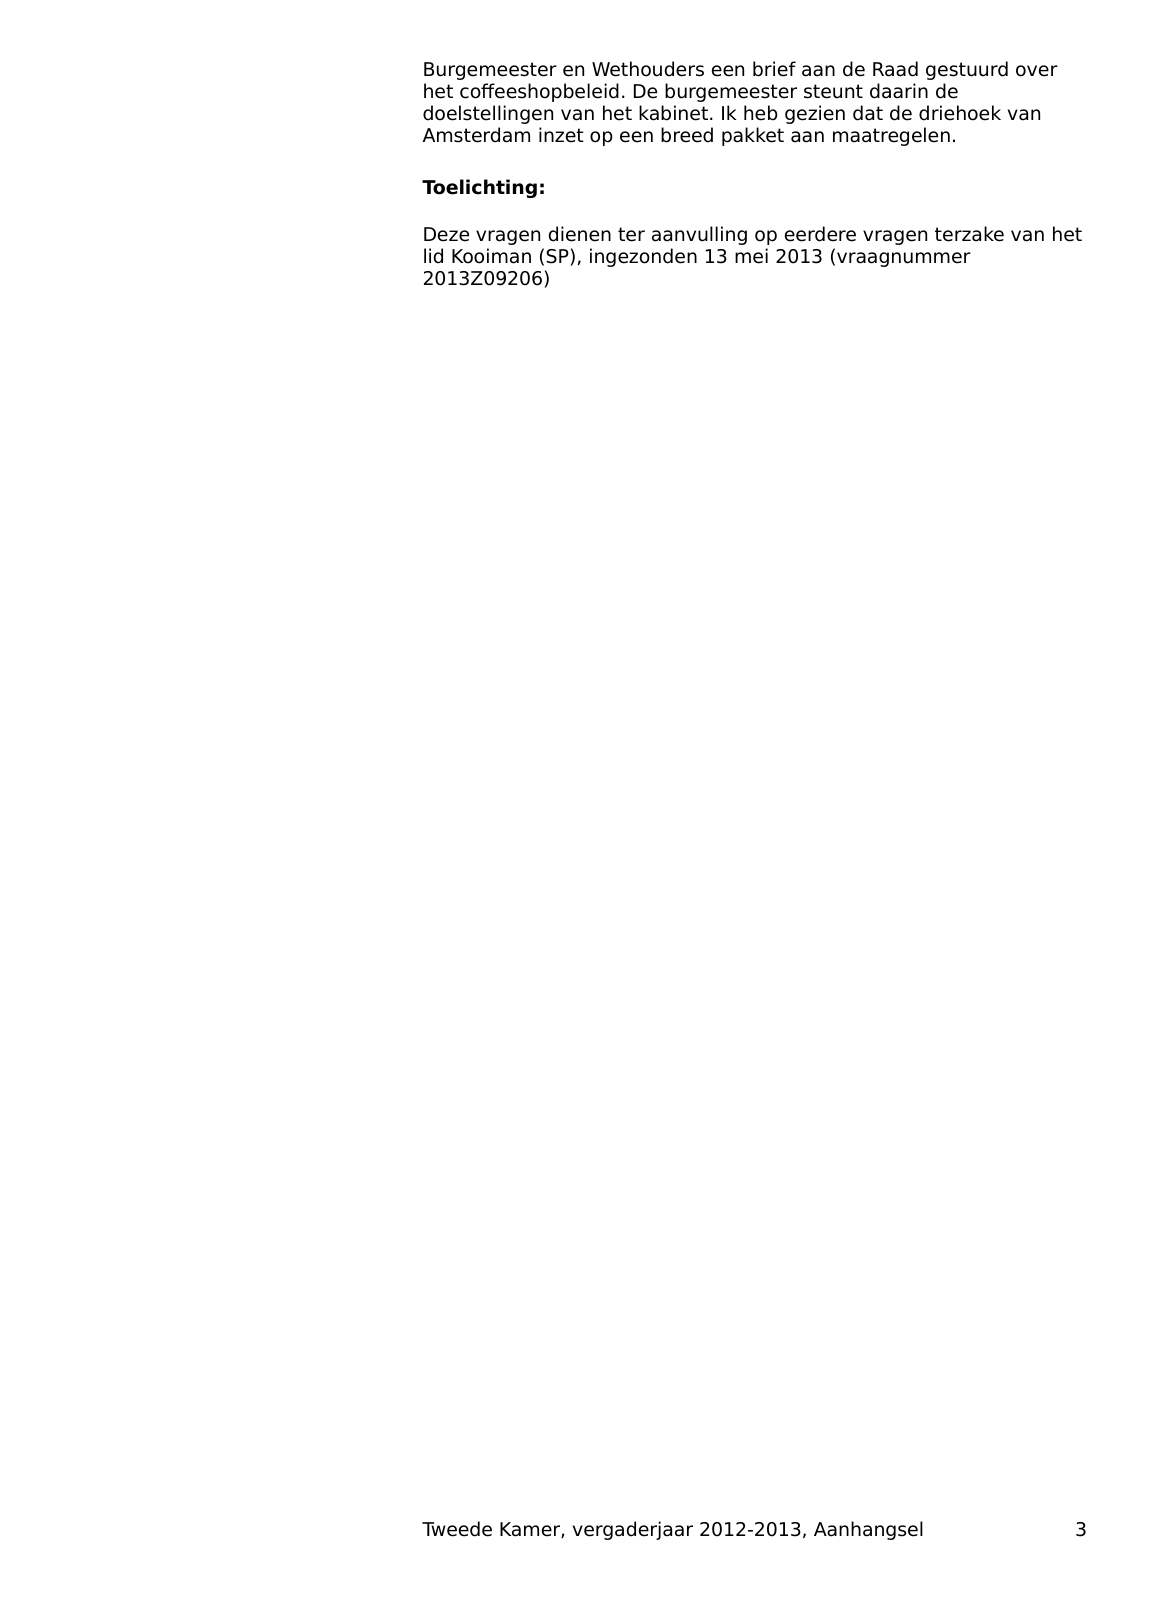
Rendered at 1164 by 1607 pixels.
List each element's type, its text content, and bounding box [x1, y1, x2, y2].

text Deze vragen dienen ter aanvulling op eerdere vragen terzake van het lid Kooiman (SP), ingezonden 13 mei 2013 (vraagnummer 2013Z09206) [422, 224, 1087, 290]
subtitle Toelichting: [422, 177, 1087, 199]
text Burgemeester en Wethouders een brief aan de Raad gestuurd over het coffeeshopbeleid. De burgemeester steunt daarin de doelstellingen van het kabinet. Ik heb gezien dat de driehoek van Amsterdam inzet op een breed pakket aan maatregelen. [422, 59, 1087, 147]
